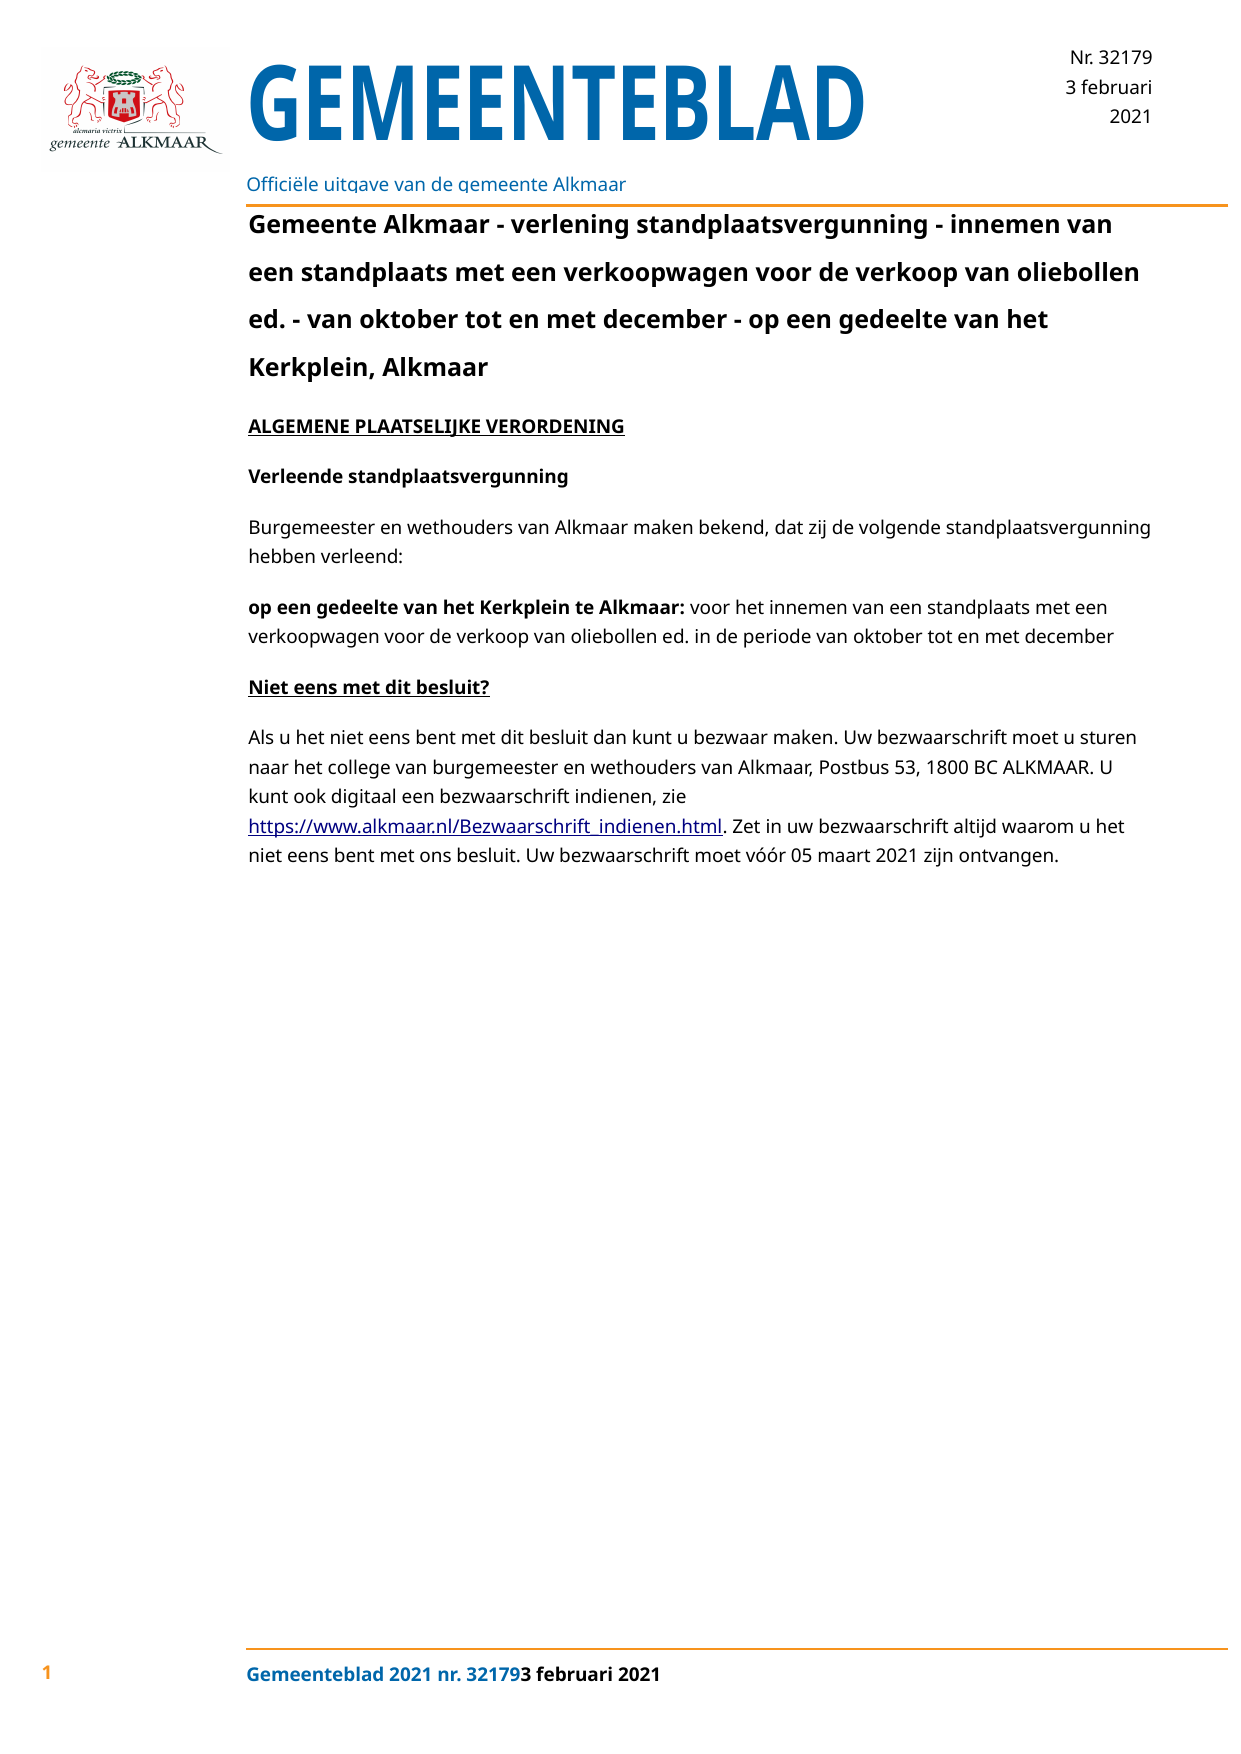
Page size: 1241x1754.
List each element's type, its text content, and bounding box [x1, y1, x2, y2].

text Niet eens met dit besluit? [248, 674, 1152, 700]
text ALGEMENE PLAATSELIJKE VERORDENING [248, 413, 1152, 439]
text op een gedeelte van het Kerkplein te Alkmaar: voor het innemen van een standplaats met een verkoopwagen voor de verkoop van oliebollen ed. in de periode van oktober tot en met december [248, 594, 1152, 649]
text Als u het niet eens bent met dit besluit dan kunt u bezwaar maken. Uw bezwaarschrift moet u sturen naar het college van burgemeester en wethouders van Alkmaar, Postbus 53, 1800 BC ALKMAAR. U kunt ook digitaal een bezwaarschrift indienen, zie https://www.alkmaar.nl/Bezwaarschrift_indienen.html. Zet in uw bezwaarschrift altijd waarom u het niet eens bent met ons besluit. Uw bezwaarschrift moet vóór 05 maart 2021 zijn ontvangen. [248, 724, 1152, 868]
text Gemeente Alkmaar - verlening standplaatsvergunning - innemen van een standplaats met een verkoopwagen voor de verkoop van oliebollen ed. - van oktober tot en met december - op een gedeelte van het Kerkplein, Alkmaar [248, 207, 1152, 384]
picture [41, 47, 231, 172]
text Verleende standplaatsvergunning [248, 463, 1152, 489]
text Burgemeester en wethouders van Alkmaar maken bekend, dat zij de volgende standplaatsvergunning hebben verleend: [248, 514, 1152, 569]
